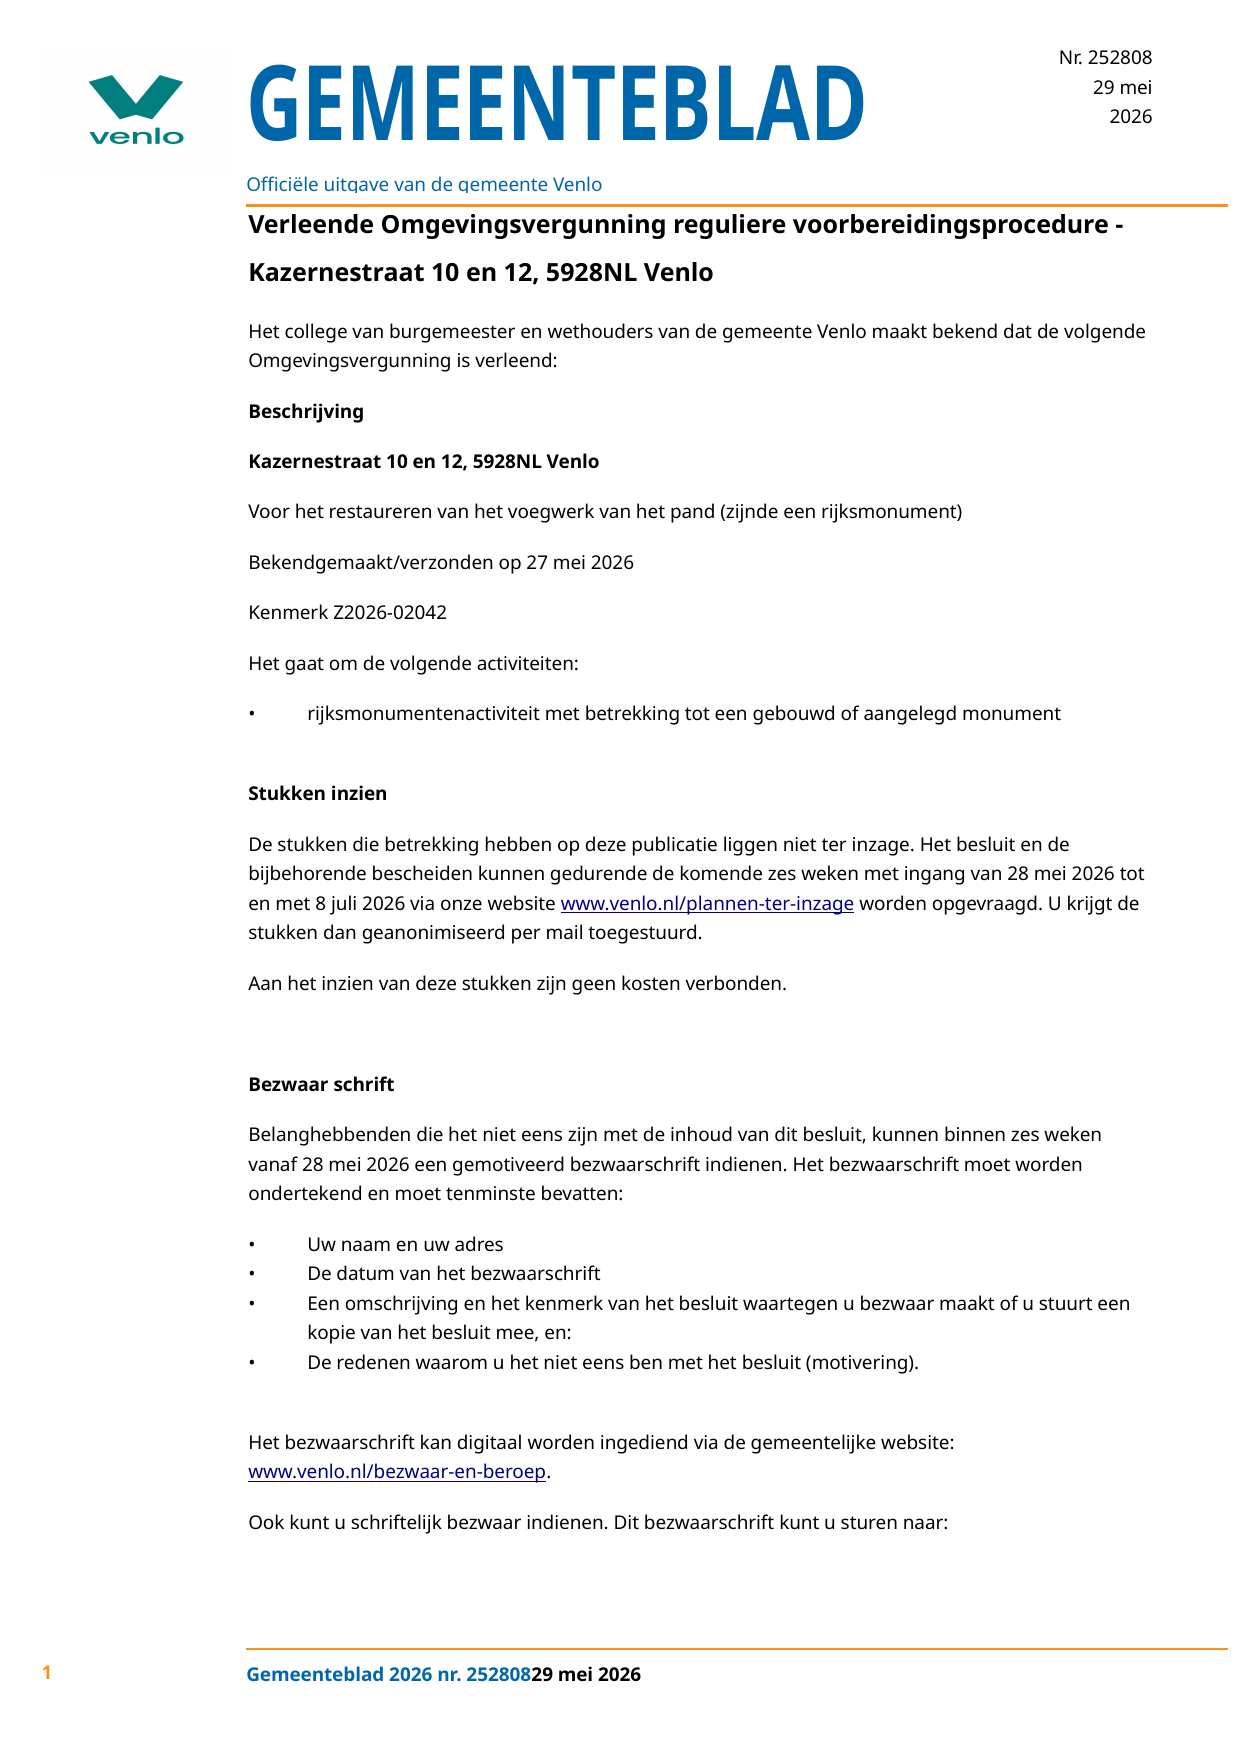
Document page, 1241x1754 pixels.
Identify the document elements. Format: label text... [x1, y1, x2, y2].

text Voor het restaureren van het voegwerk van het pand (zijnde een rijksmonument) [248, 499, 1152, 524]
text Het gaat om de volgende activiteiten: [248, 650, 1152, 676]
text Ook kunt u schriftelijk bezwaar indienen. Dit bezwaarschrift kunt u sturen naar: [248, 1509, 1152, 1535]
text Verleende Omgevingsvergunning reguliere voorbereidingsprocedure - Kazernestraat 10 en 12, 5928NL Venlo [248, 207, 1152, 288]
text Kazernestraat 10 en 12, 5928NL Venlo [248, 448, 1152, 474]
picture [41, 47, 231, 172]
list Een omschrijving en het kenmerk van het besluit waartegen u bezwaar maakt of u stuurt een kopie van het besluit mee, en: [248, 1290, 1152, 1345]
list rijksmonumentenactiviteit met betrekking tot een gebouwd of aangelegd monument [248, 700, 1152, 726]
text Het college van burgemeester en wethouders van de gemeente Venlo maakt bekend dat de volgende Omgevingsvergunning is verleend: [248, 318, 1152, 373]
text Beschrijving [248, 398, 1152, 424]
list De redenen waarom u het niet eens ben met het besluit (motivering). [248, 1349, 1152, 1375]
text Kenmerk Z2026-02042 [248, 599, 1152, 625]
text Bekendgemaakt/verzonden op 27 mei 2026 [248, 549, 1152, 575]
text De stukken die betrekking hebben op deze publicatie liggen niet ter inzage. Het besluit en de bijbehorende bescheiden kunnen gedurende de komende zes weken met ingang van 28 mei 2026 tot en met 8 juli 2026 via onze website www.venlo.nl/plannen-ter-inzage worden opgevraagd. U krijgt de stukken dan geanonimiseerd per mail toegestuurd. [248, 831, 1152, 945]
text Belanghebbenden die het niet eens zijn met de inhoud van dit besluit, kunnen binnen zes weken vanaf 28 mei 2026 een gemotiveerd bezwaarschrift indienen. Het bezwaarschrift moet worden ondertekend en moet tenminste bevatten: [248, 1121, 1152, 1206]
text Aan het inzien van deze stukken zijn geen kosten verbonden. [248, 970, 1152, 996]
list De datum van het bezwaarschrift [248, 1260, 1152, 1286]
text Stukken inzien [248, 780, 1152, 806]
text Bezwaar schrift [248, 1071, 1152, 1097]
text Het bezwaarschrift kan digitaal worden ingediend via de gemeentelijke website: www.venlo.nl/bezwaar-en-beroep. [248, 1429, 1152, 1484]
list Uw naam en uw adres [248, 1231, 1152, 1257]
